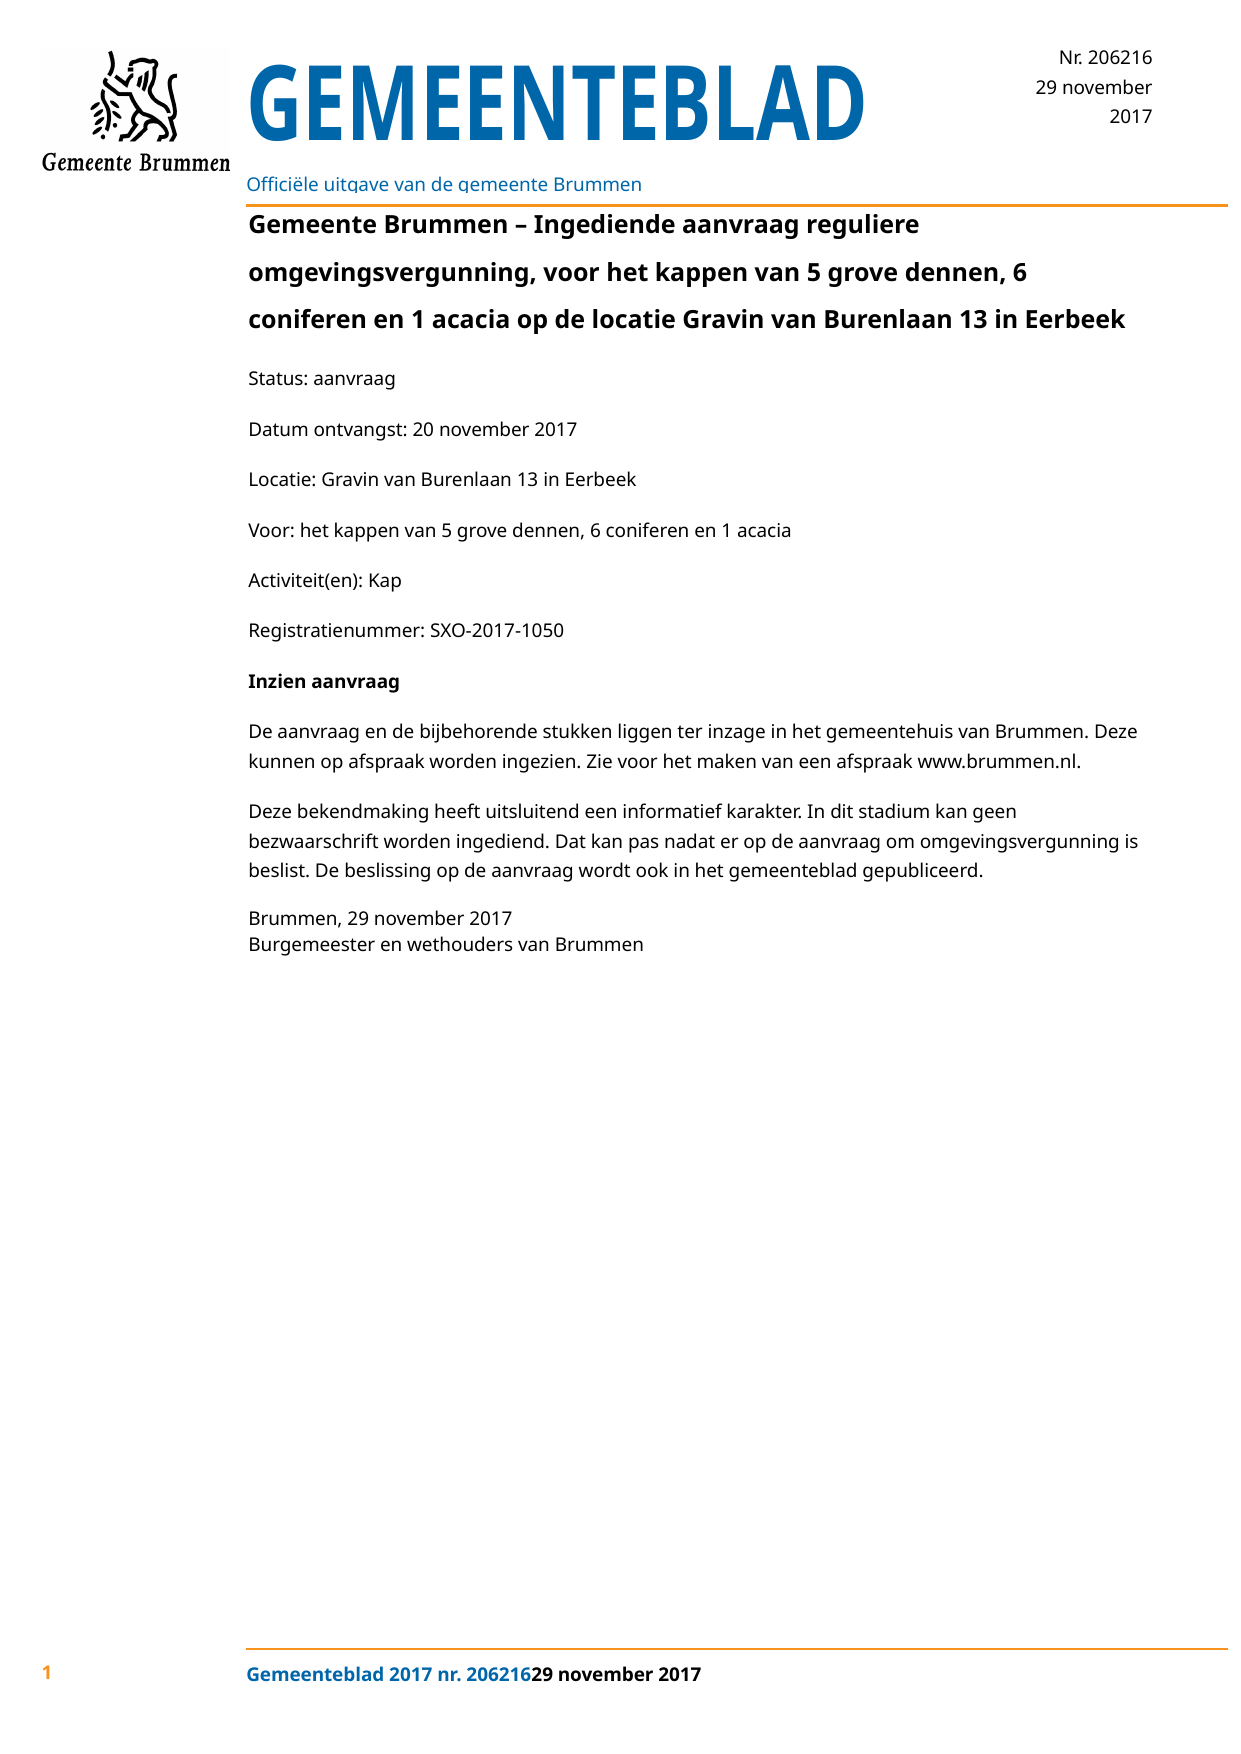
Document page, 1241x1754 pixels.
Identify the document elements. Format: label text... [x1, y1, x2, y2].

text Voor: het kappen van 5 grove dennen, 6 coniferen en 1 acacia [248, 517, 1152, 542]
text Status: aanvraag [248, 366, 1152, 391]
text Gemeente Brummen – Ingediende aanvraag reguliere omgevingsvergunning, voor het kappen van 5 grove dennen, 6 coniferen en 1 acacia op de locatie Gravin van Burenlaan 13 in Eerbeek [248, 207, 1152, 336]
text Deze bekendmaking heeft uitsluitend een informatief karakter. In dit stadium kan geen bezwaarschrift worden ingediend. Dat kan pas nadat er op de aanvraag om omgevingsvergunning is beslist. De beslissing op de aanvraag wordt ook in het gemeenteblad gepubliceerd. [248, 798, 1152, 883]
text Brummen, 29 november 2017 [248, 905, 1152, 931]
text Datum ontvangst: 20 november 2017 [248, 416, 1152, 442]
picture [41, 47, 231, 172]
text De aanvraag en de bijbehorende stukken liggen ter inzage in het gemeentehuis van Brummen. Deze kunnen op afspraak worden ingezien. Zie voor het maken van een afspraak www.brummen.nl. [248, 718, 1152, 774]
text Activiteit(en): Kap [248, 567, 1152, 593]
text Burgemeester en wethouders van Brummen [248, 931, 1152, 957]
text Inzien aanvraag [248, 668, 1152, 694]
text Locatie: Gravin van Burenlaan 13 in Eerbeek [248, 466, 1152, 492]
text Registratienummer: SXO-2017-1050 [248, 618, 1152, 643]
